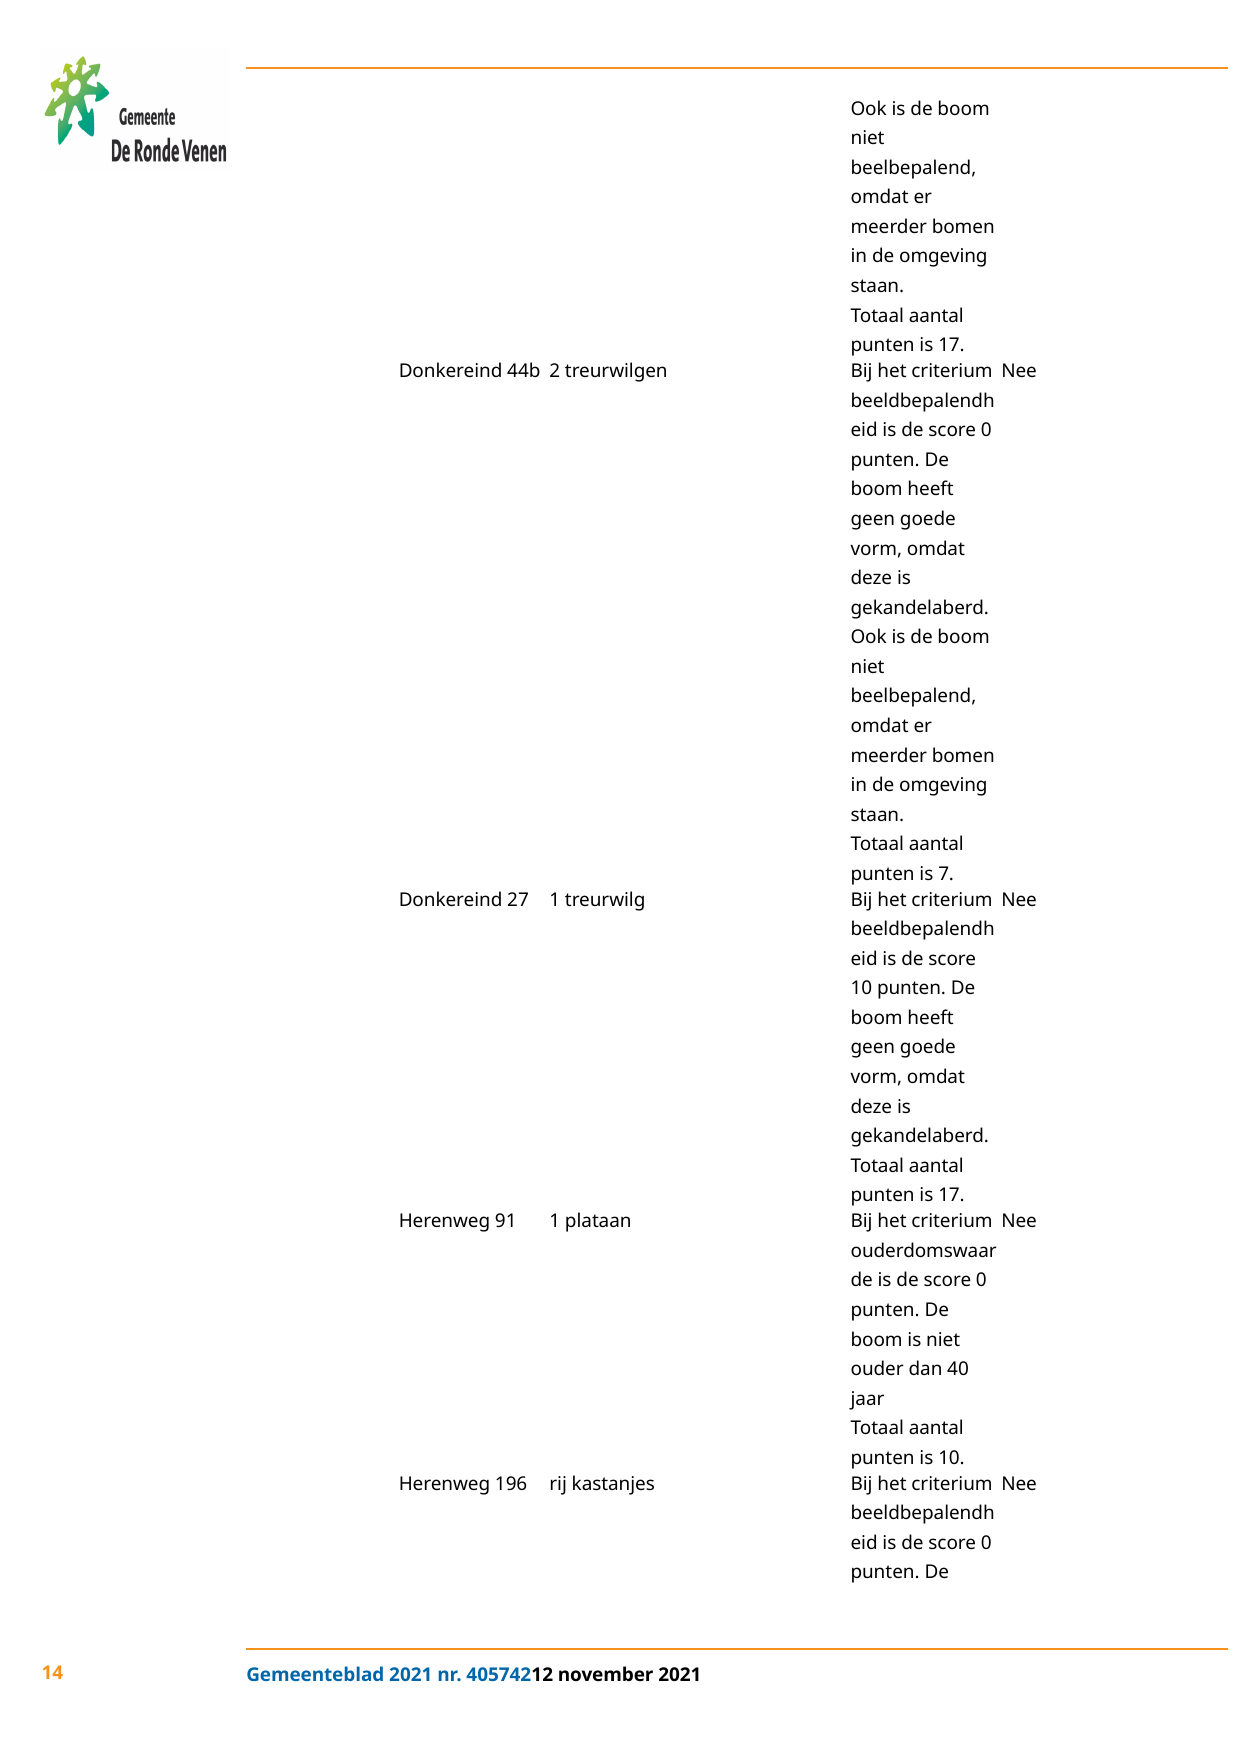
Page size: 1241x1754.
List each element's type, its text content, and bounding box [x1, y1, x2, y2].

table_cell Bij het criterium beeldbepalendheid is de score 10 punten. De boom heeft geen goede vorm, omdat deze is gekandelaberd. Totaal aantal punten is 17. [850, 886, 1001, 1207]
table_cell Donkereind 44b [399, 357, 549, 886]
table_cell [549, 95, 700, 357]
table_cell Nee [1001, 886, 1152, 1207]
table_cell 1 treurwilg [549, 886, 700, 1207]
table_cell Nee [1001, 1470, 1152, 1584]
picture [41, 47, 231, 172]
table_cell Nee [1001, 357, 1152, 886]
table_cell rij kastanjes [549, 1470, 700, 1584]
table_cell [248, 1470, 398, 1584]
table_cell [700, 95, 850, 1584]
table_cell Nee [1001, 1208, 1152, 1470]
table_cell Bij het criterium ouderdomswaarde is de score 0 punten. De boom is niet ouder dan 40 jaar Totaal aantal punten is 10. [850, 1208, 1001, 1470]
table_cell Donkereind 27 [399, 886, 549, 1207]
table_cell Ook is de boom niet beelbepalend, omdat er meerder bomen in de omgeving staan. Totaal aantal punten is 17. [850, 95, 1001, 357]
table_cell [248, 357, 398, 886]
table_cell Bij het criterium beeldbepalendheid is de score 0 punten. De boom heeft geen goede vorm, omdat deze is gekandelaberd. Ook is de boom niet beelbepalend, omdat er meerder bomen in de omgeving staan. Totaal aantal punten is 7. [850, 357, 1001, 886]
table_cell Herenweg 91 [399, 1208, 549, 1470]
table_cell Bij het criterium beeldbepalendheid is de score 0 punten. De [850, 1470, 1001, 1584]
table_cell [248, 886, 398, 1207]
table_cell [1001, 95, 1152, 357]
table_cell [399, 95, 549, 357]
table_cell [248, 1208, 398, 1470]
table_cell 2 treurwilgen [549, 357, 700, 886]
table_cell [248, 95, 398, 357]
table_cell 1 plataan [549, 1208, 700, 1470]
table_cell Herenweg 196 [399, 1470, 549, 1584]
